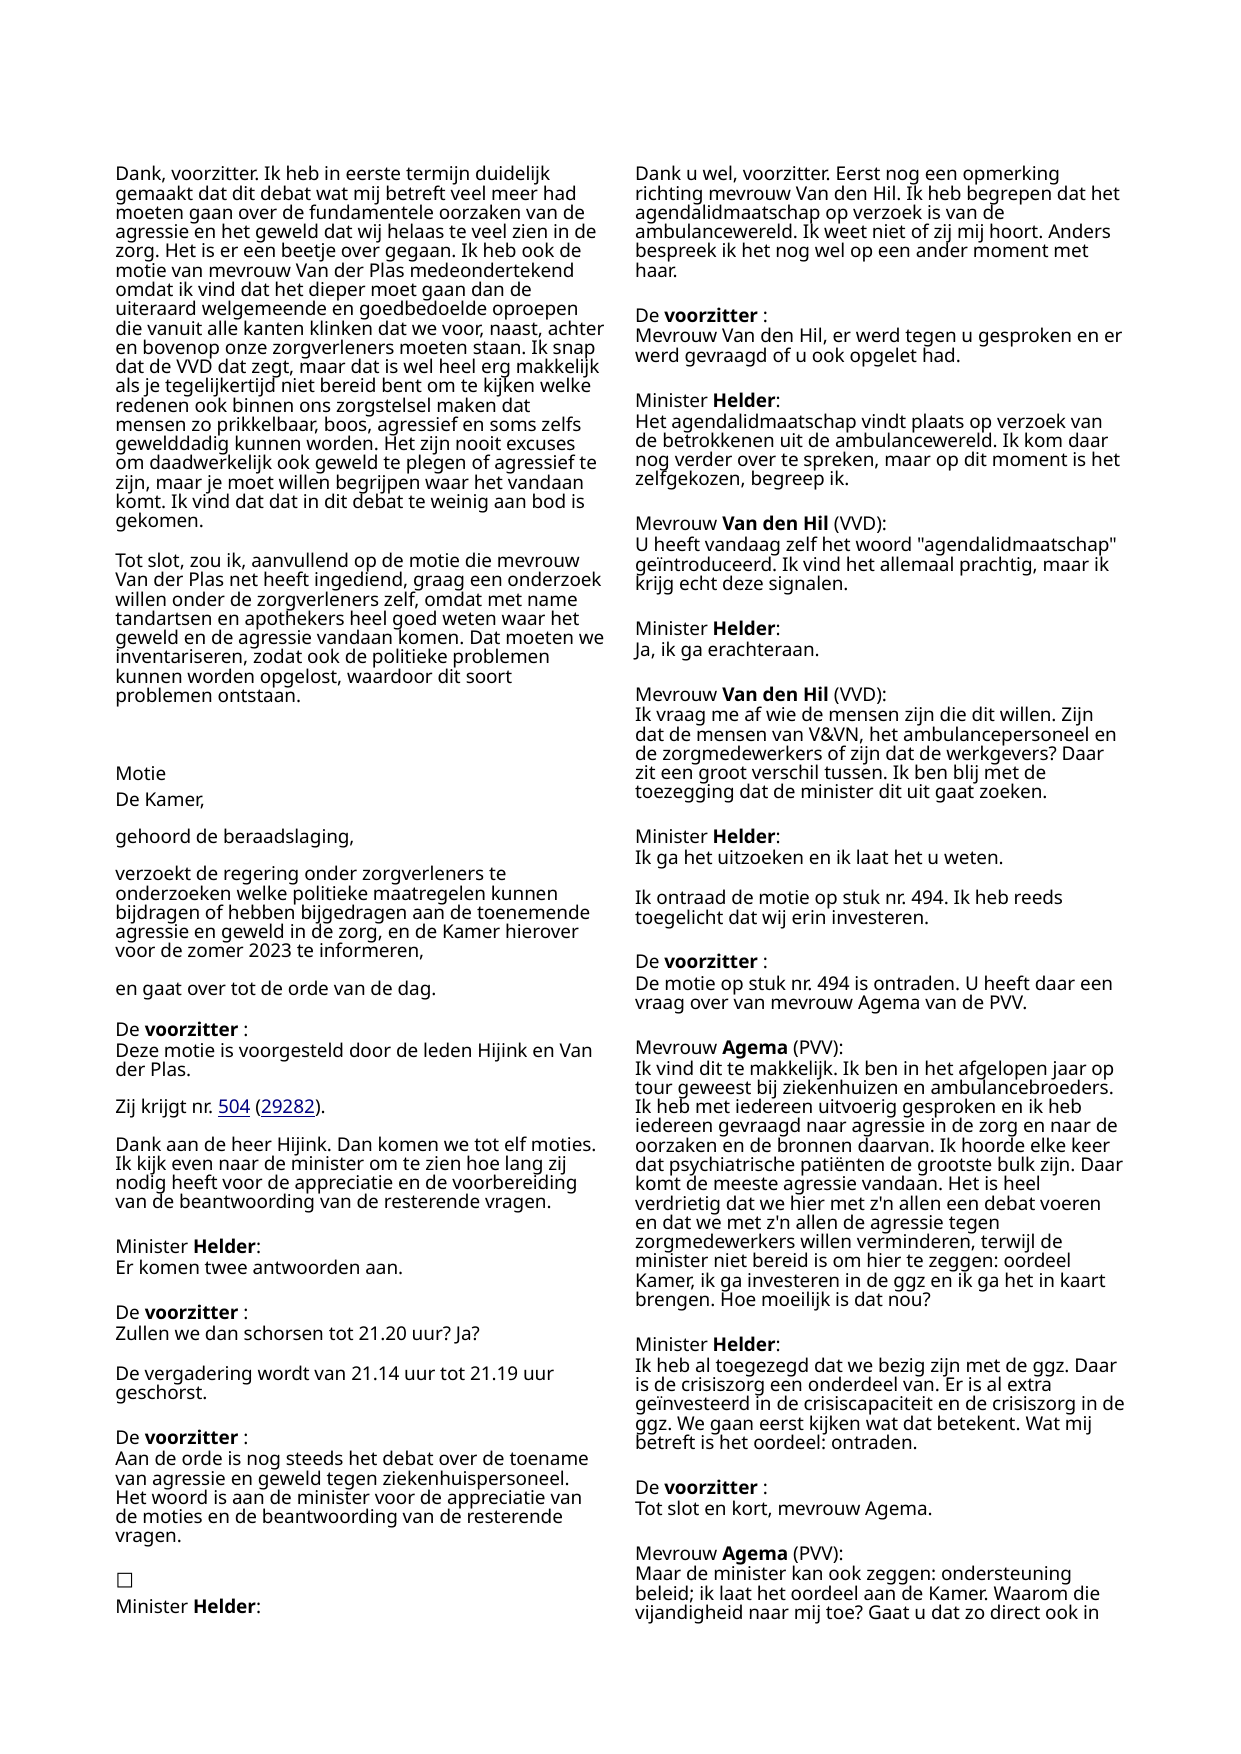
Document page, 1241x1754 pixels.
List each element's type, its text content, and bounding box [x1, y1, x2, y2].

text Mevrouw Agema (PVV): [635, 1034, 1125, 1059]
text De voorzitter : [115, 1424, 605, 1450]
text Het agendalidmaatschap vindt plaats op verzoek van de betrokkenen uit de ambulancewereld. Ik kom daar nog verder over te spreken, maar op dit moment is het zelfgekozen, begreep ik. [635, 413, 1125, 490]
text Dank u wel, voorzitter. Eerst nog een opmerking richting mevrouw Van den Hil. Ik heb begrepen dat het agendalidmaatschap op verzoek is van de ambulancewereld. Ik weet niet of zij mij hoort. Anders bespreek ik het nog wel op een ander moment met haar. [635, 165, 1125, 281]
text De voorzitter : [115, 1299, 605, 1325]
text Minister Helder: [635, 615, 1125, 641]
text Mevrouw Agema (PVV): [635, 1540, 1125, 1565]
text Ik ga het uitzoeken en ik laat het u weten. [635, 849, 1125, 869]
text Ik vraag me af wie de mensen zijn die dit willen. Zijn dat de mensen van V&VN, het ambulancepersoneel en de zorgmedewerkers of zijn dat de werkgevers? Daar zit een groot verschil tussen. Ik ben blij met de toezegging dat de minister dit uit gaat zoeken. [635, 706, 1125, 803]
text Ik ontraad de motie op stuk nr. 494. Ik heb reeds toegelicht dat wij erin investeren. [635, 889, 1125, 928]
text De vergadering wordt van 21.14 uur tot 21.19 uur geschorst. [115, 1365, 605, 1404]
text De voorzitter : [115, 1016, 605, 1042]
text Dank aan de heer Hijink. Dan komen we tot elf moties. Ik kijk even naar de minister om te zien hoe lang zij nodig heeft voor de appreciatie en de voorbereiding van de beantwoording van de resterende vragen. [115, 1136, 605, 1213]
text Ja, ik ga erachteraan. [635, 641, 1125, 660]
text en gaat over tot de orde van de dag. [115, 979, 605, 999]
text U heeft vandaag zelf het woord "agendalidmaatschap" geïntroduceerd. Ik vind het allemaal prachtig, maar ik krijg echt deze signalen. [635, 536, 1125, 594]
text Mevrouw Van den Hil (VVD): [635, 511, 1125, 536]
text Aan de orde is nog steeds het debat over de toename van agressie en geweld tegen ziekenhuispersoneel. Het woord is aan de minister voor de appreciatie van de moties en de beantwoording van de resterende vragen. [115, 1450, 605, 1547]
text Ik heb al toegezegd dat we bezig zijn met de ggz. Daar is de crisiszorg een onderdeel van. Er is al extra geïnvesteerd in de crisiscapaciteit en de crisiszorg in de ggz. We gaan eerst kijken wat dat betekent. Wat mij betreft is het oordeel: ontraden. [635, 1357, 1125, 1453]
text De voorzitter : [635, 1474, 1125, 1499]
text Minister Helder: [635, 1331, 1125, 1357]
text ⬜ [115, 1567, 605, 1593]
text Mevrouw Van den Hil, er werd tegen u gesproken en er werd gevraagd of u ook opgelet had. [635, 327, 1125, 366]
text Minister Helder: [635, 387, 1125, 413]
text Er komen twee antwoorden aan. [115, 1259, 605, 1278]
text Zij krijgt nr. 504 (29282). [115, 1098, 605, 1118]
text De Kamer, [115, 791, 605, 811]
text Motie [115, 760, 605, 786]
text Tot slot en kort, mevrouw Agema. [635, 1499, 1125, 1519]
text Dank, voorzitter. Ik heb in eerste termijn duidelijk gemaakt dat dit debat wat mij betreft veel meer had moeten gaan over de fundamentele oorzaken van de agressie en het geweld dat wij helaas te veel zien in de zorg. Het is er een beetje over gegaan. Ik heb ook de motie van mevrouw Van der Plas medeondertekend omdat ik vind dat het dieper moet gaan dan de uiteraard welgemeende en goedbedoelde oproepen die vanuit alle kanten klinken dat we voor, naast, achter en bovenop onze zorgverleners moeten staan. Ik snap dat de VVD dat zegt, maar dat is wel heel erg makkelijk als je tegelijkertijd niet bereid bent om te kijken welke redenen ook binnen ons zorgstelsel maken dat mensen zo prikkelbaar, boos, agressief en soms zelfs gewelddadig kunnen worden. Het zijn nooit excuses om daadwerkelijk ook geweld te plegen of agressief te zijn, maar je moet willen begrijpen waar het vandaan komt. Ik vind dat dat in dit debat te weinig aan bod is gekomen. [115, 165, 605, 531]
text Minister Helder: [115, 1233, 605, 1259]
text Maar de minister kan ook zeggen: ondersteuning beleid; ik laat het oordeel aan de Kamer. Waarom die vijandigheid naar mij toe? Gaat u dat zo direct ook in [635, 1565, 1125, 1623]
text Mevrouw Van den Hil (VVD): [635, 681, 1125, 706]
text Deze motie is voorgesteld door de leden Hijink en Van der Plas. [115, 1042, 605, 1081]
text De voorzitter : [635, 302, 1125, 327]
text Ik vind dit te makkelijk. Ik ben in het afgelopen jaar op tour geweest bij ziekenhuizen en ambulancebroeders. Ik heb met iedereen uitvoerig gesproken en ik heb iedereen gevraagd naar agressie in de zorg en naar de oorzaken en de bronnen daarvan. Ik hoorde elke keer dat psychiatrische patiënten de grootste bulk zijn. Daar komt de meeste agressie vandaan. Het is heel verdrietig dat we hier met z'n allen een debat voeren en dat we met z'n allen de agressie tegen zorgmedewerkers willen verminderen, terwijl de minister niet bereid is om hier te zeggen: oordeel Kamer, ik ga investeren in de ggz en ik ga het in kaart brengen. Hoe moeilijk is dat nou? [635, 1059, 1125, 1310]
text gehoord de beraadslaging, [115, 828, 605, 848]
text De motie op stuk nr. 494 is ontraden. U heeft daar een vraag over van mevrouw Agema van de PVV. [635, 974, 1125, 1013]
text Zullen we dan schorsen tot 21.20 uur? Ja? [115, 1325, 605, 1344]
text Minister Helder: [115, 1593, 605, 1619]
text verzoekt de regering onder zorgverleners te onderzoeken welke politieke maatregelen kunnen bijdragen of hebben bijgedragen aan de toenemende agressie en geweld in de zorg, en de Kamer hierover voor de zomer 2023 te informeren, [115, 865, 605, 962]
text Tot slot, zou ik, aanvullend op de motie die mevrouw Van der Plas net heeft ingediend, graag een onderzoek willen onder de zorgverleners zelf, omdat met name tandartsen en apothekers heel goed weten waar het geweld en de agressie vandaan komen. Dat moeten we inventariseren, zodat ook de politieke problemen kunnen worden opgelost, waardoor dit soort problemen ontstaan. [115, 552, 605, 706]
text De voorzitter : [635, 949, 1125, 974]
text Minister Helder: [635, 824, 1125, 849]
